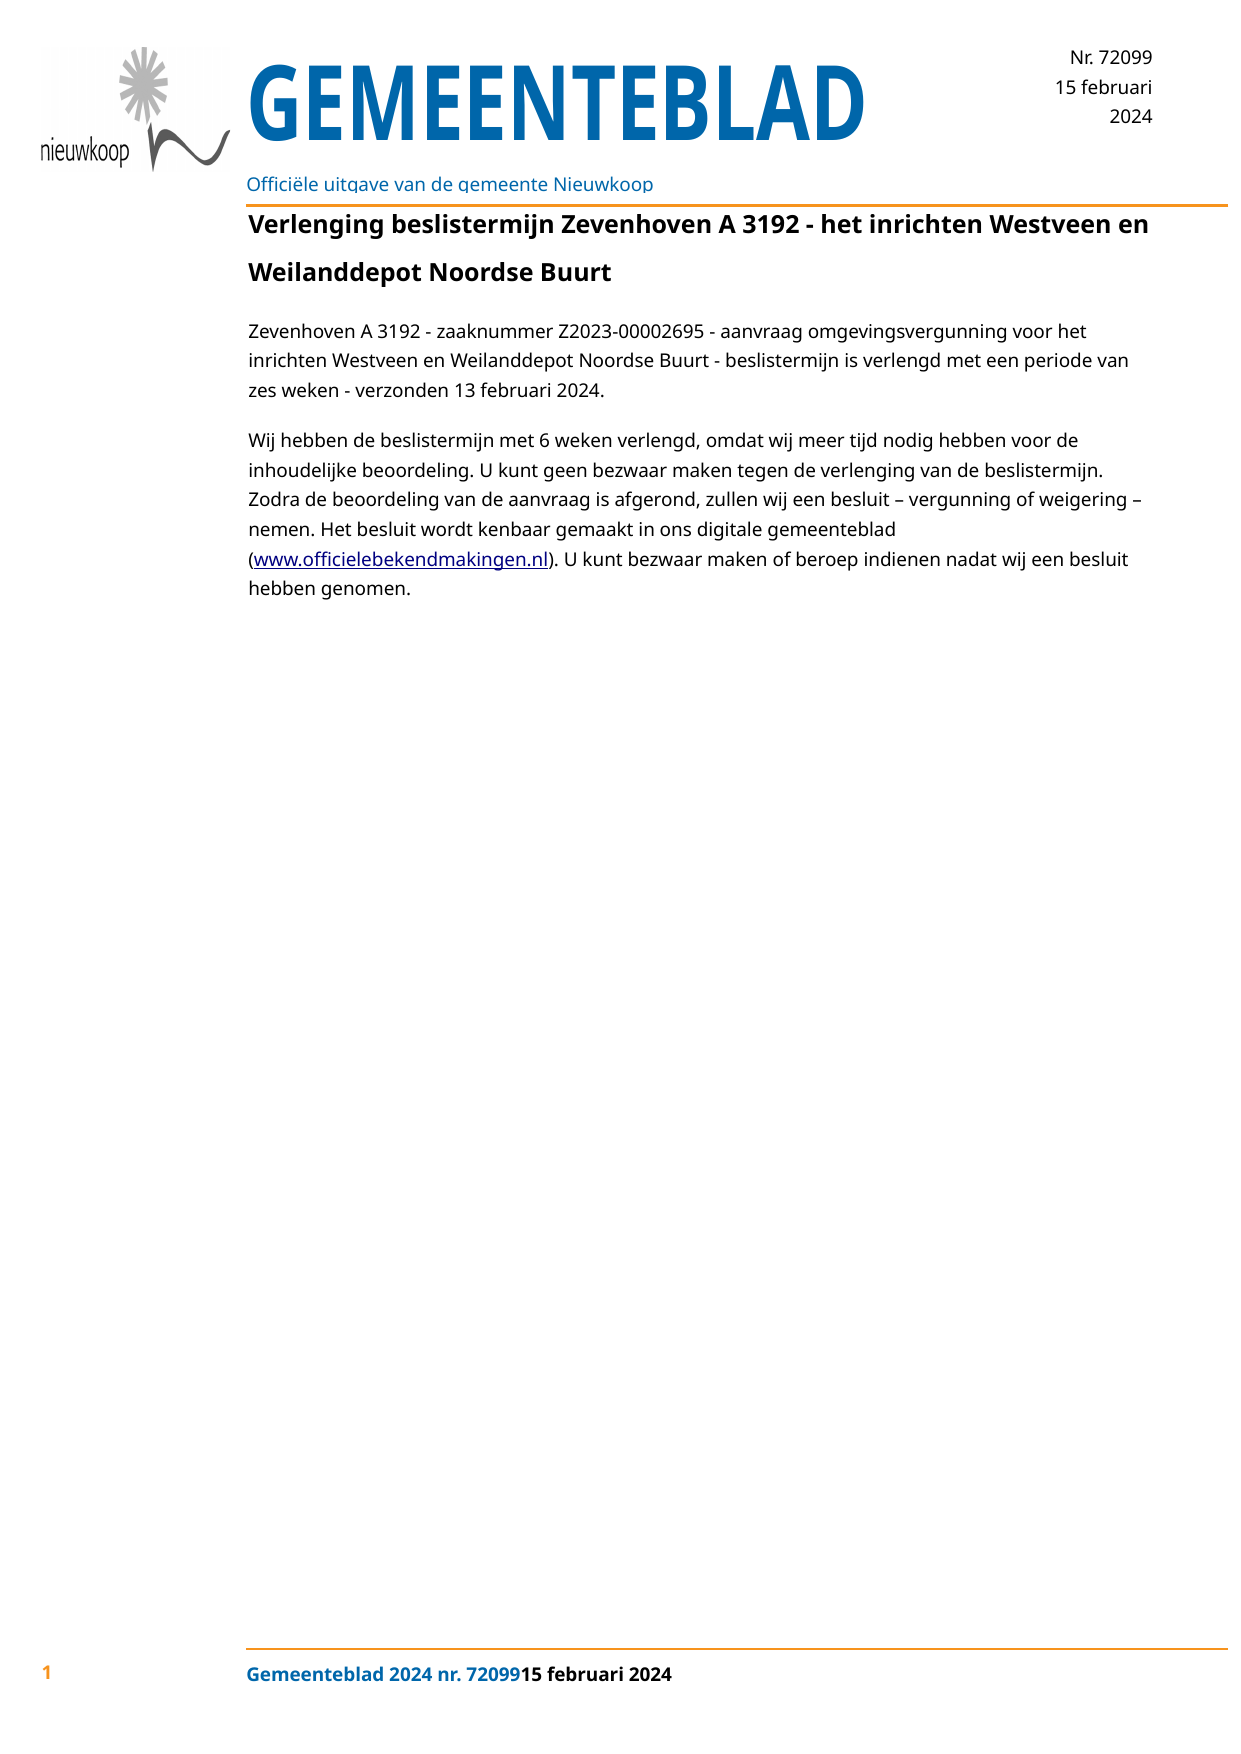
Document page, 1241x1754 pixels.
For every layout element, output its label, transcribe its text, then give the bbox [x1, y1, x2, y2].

text Zevenhoven A 3192 - zaaknummer Z2023-00002695 - aanvraag omgevingsvergunning voor het inrichten Westveen en Weilanddepot Noordse Buurt - beslistermijn is verlengd met een periode van zes weken - verzonden 13 februari 2024. [248, 318, 1152, 403]
picture [41, 47, 231, 172]
text Verlenging beslistermijn Zevenhoven A 3192 - het inrichten Westveen en Weilanddepot Noordse Buurt [248, 207, 1152, 288]
text Wij hebben de beslistermijn met 6 weken verlengd, omdat wij meer tijd nodig hebben voor de inhoudelijke beoordeling. U kunt geen bezwaar maken tegen de verlenging van de beslistermijn. Zodra de beoordeling van de aanvraag is afgerond, zullen wij een besluit – vergunning of weigering – nemen. Het besluit wordt kenbaar gemaakt in ons digitale gemeenteblad (www.officielebekendmakingen.nl). U kunt bezwaar maken of beroep indienen nadat wij een besluit hebben genomen. [248, 427, 1152, 601]
